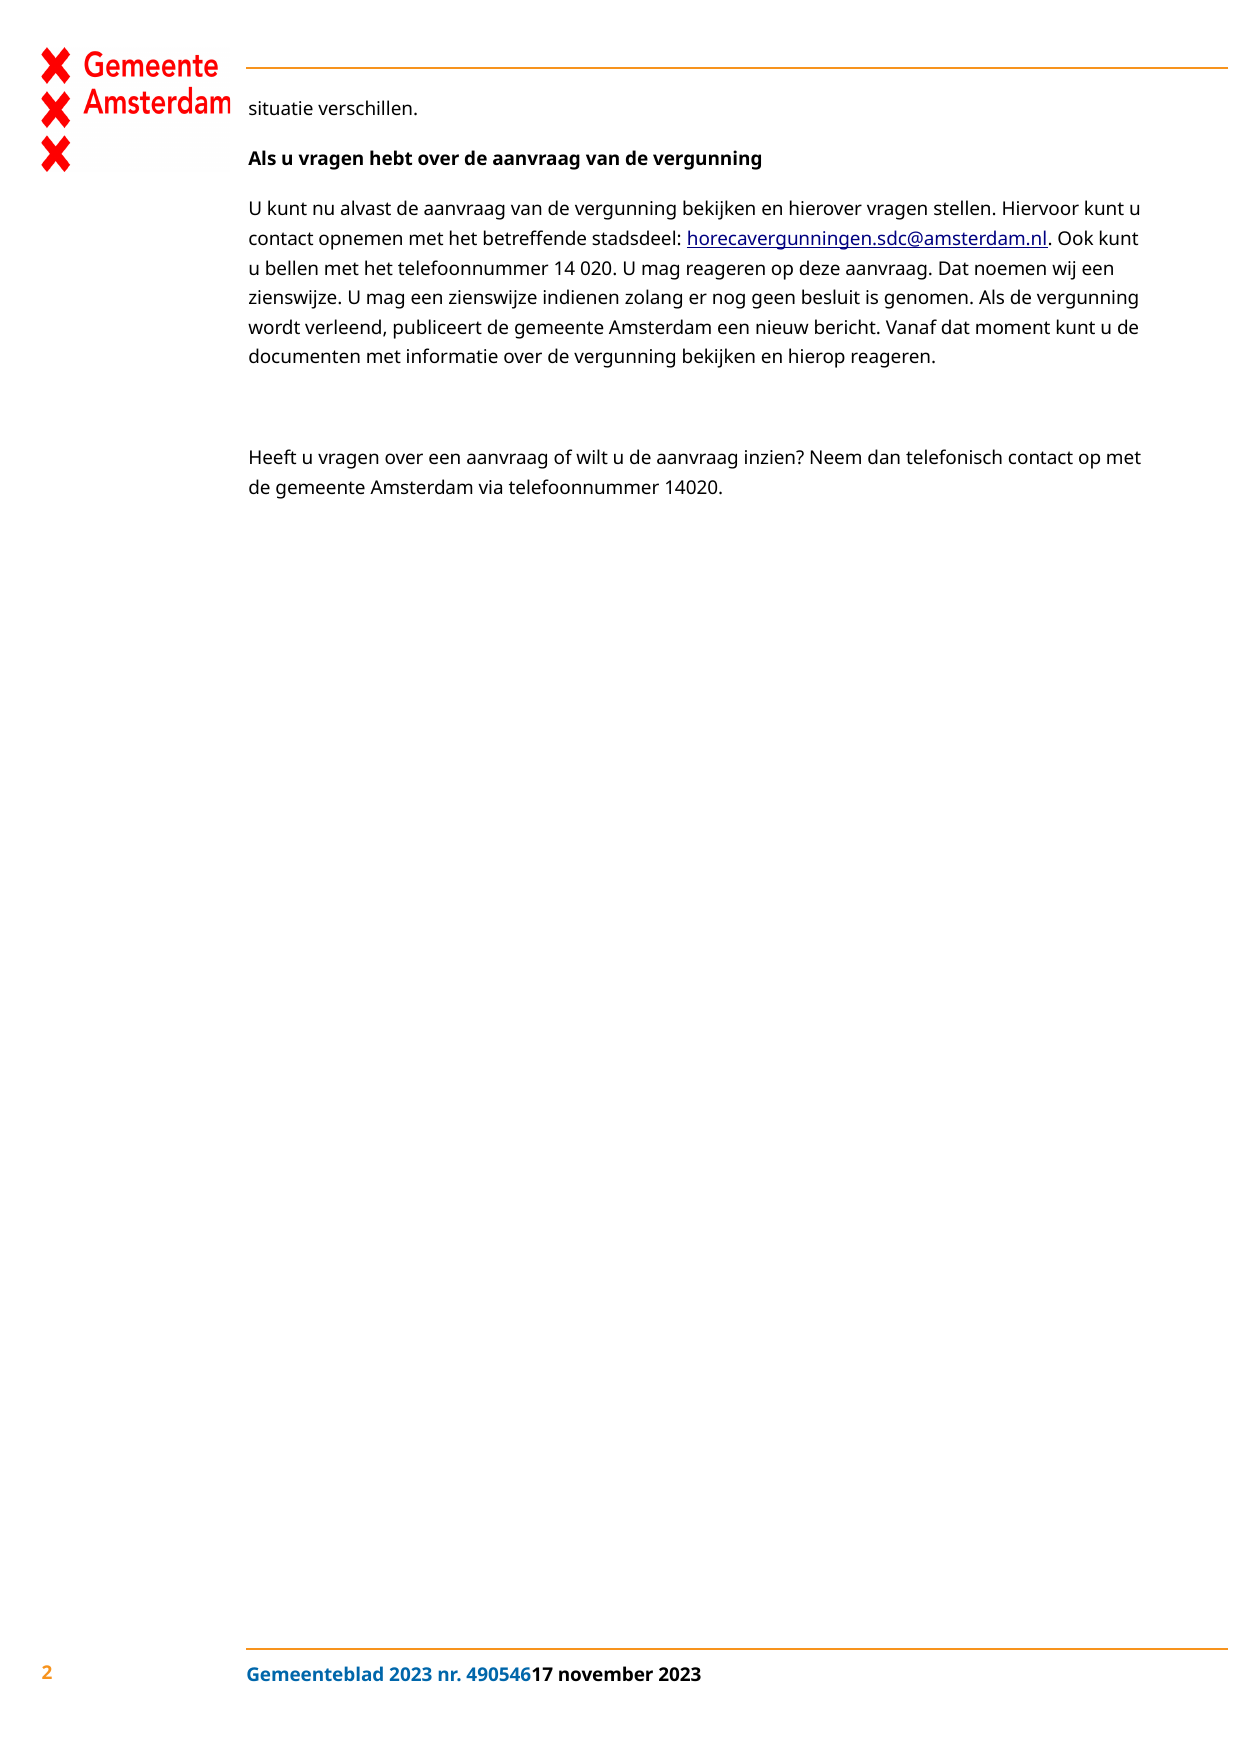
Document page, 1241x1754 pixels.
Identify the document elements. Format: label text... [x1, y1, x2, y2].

text Heeft u vragen over een aanvraag of wilt u de aanvraag inzien? Neem dan telefonisch contact op met de gemeente Amsterdam via telefoonnummer 14020. [248, 444, 1152, 500]
text situatie verschillen. [248, 95, 1152, 121]
text Als u vragen hebt over de aanvraag van de vergunning [248, 145, 1152, 171]
text U kunt nu alvast de aanvraag van de vergunning bekijken en hierover vragen stellen. Hiervoor kunt u contact opnemen met het betreffende stadsdeel: horecavergunningen.sdc@amsterdam.nl. Ook kunt u bellen met het telefoonnummer 14 020. U mag reageren op deze aanvraag. Dat noemen wij een zienswijze. U mag een zienswijze indienen zolang er nog geen besluit is genomen. Als de vergunning wordt verleend, publiceert de gemeente Amsterdam een nieuw bericht. Vanaf dat moment kunt u de documenten met informatie over de vergunning bekijken en hierop reageren. [248, 196, 1152, 369]
picture [41, 47, 231, 172]
